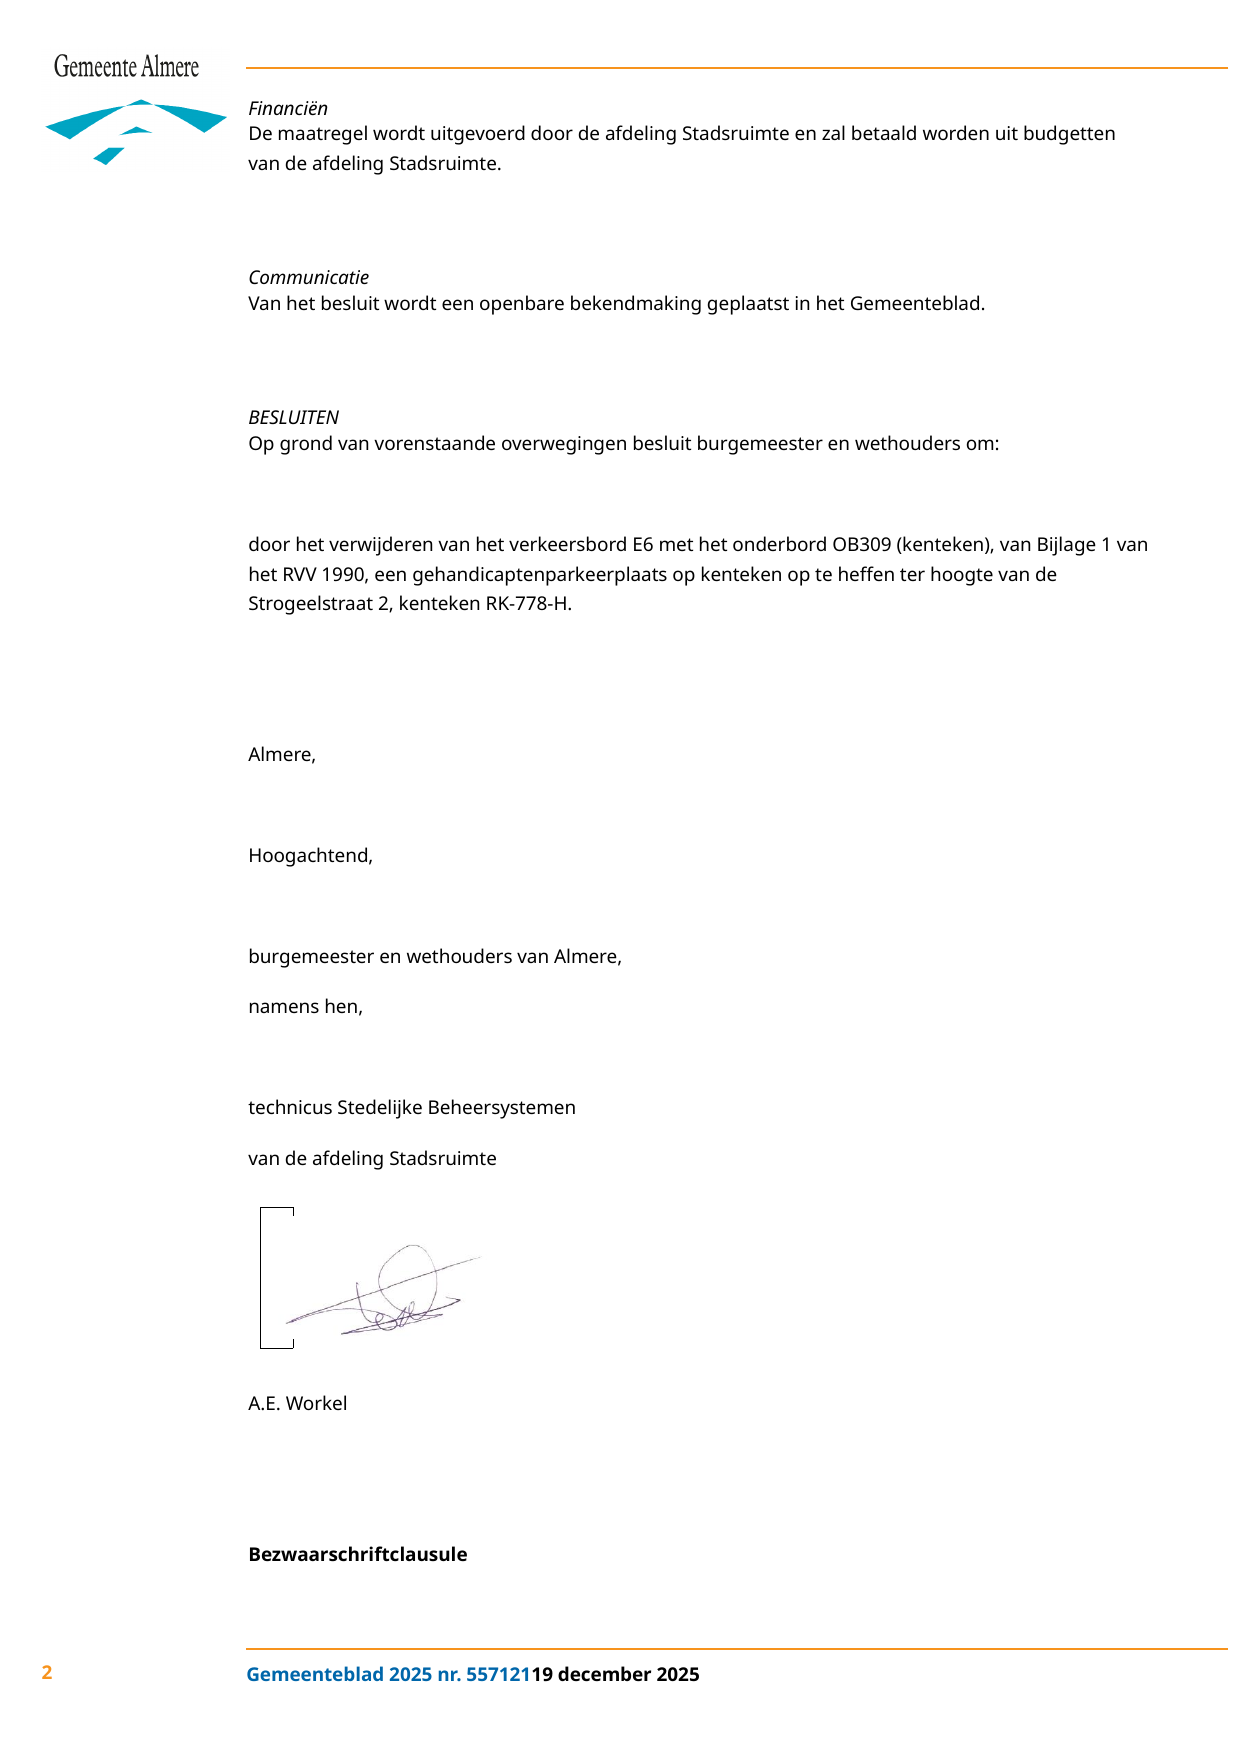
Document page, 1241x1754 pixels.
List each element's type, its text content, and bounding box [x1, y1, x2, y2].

text burgemeester en wethouders van Almere, [248, 943, 1152, 969]
text Almere, [248, 742, 1152, 767]
text Communicatie [248, 264, 1152, 290]
text BESLUITEN [248, 404, 1152, 430]
picture [268, 1216, 491, 1339]
text Bezwaarschriftclausule [248, 1541, 1152, 1567]
text van de afdeling Stadsruimte [248, 1145, 1152, 1171]
text Financiën [248, 95, 1152, 121]
text Op grond van vorenstaande overwegingen besluit burgemeester en wethouders om: [248, 430, 1152, 456]
text door het verwijderen van het verkeersbord E6 met het onderbord OB309 (kenteken), van Bijlage 1 van het RVV 1990, een gehandicaptenparkeerplaats op kenteken op te heffen ter hoogte van de Strogeelstraat 2, kenteken RK-778-H. [248, 531, 1152, 616]
text namens hen, [248, 994, 1152, 1019]
text A.E. Workel [248, 1390, 1152, 1416]
text Hoogachtend, [248, 842, 1152, 868]
picture [41, 47, 231, 172]
text De maatregel wordt uitgevoerd door de afdeling Stadsruimte en zal betaald worden uit budgetten van de afdeling Stadsruimte. [248, 121, 1152, 176]
text Van het besluit wordt een openbare bekendmaking geplaatst in het Gemeenteblad. [248, 290, 1152, 316]
text technicus Stedelijke Beheersystemen [248, 1094, 1152, 1120]
